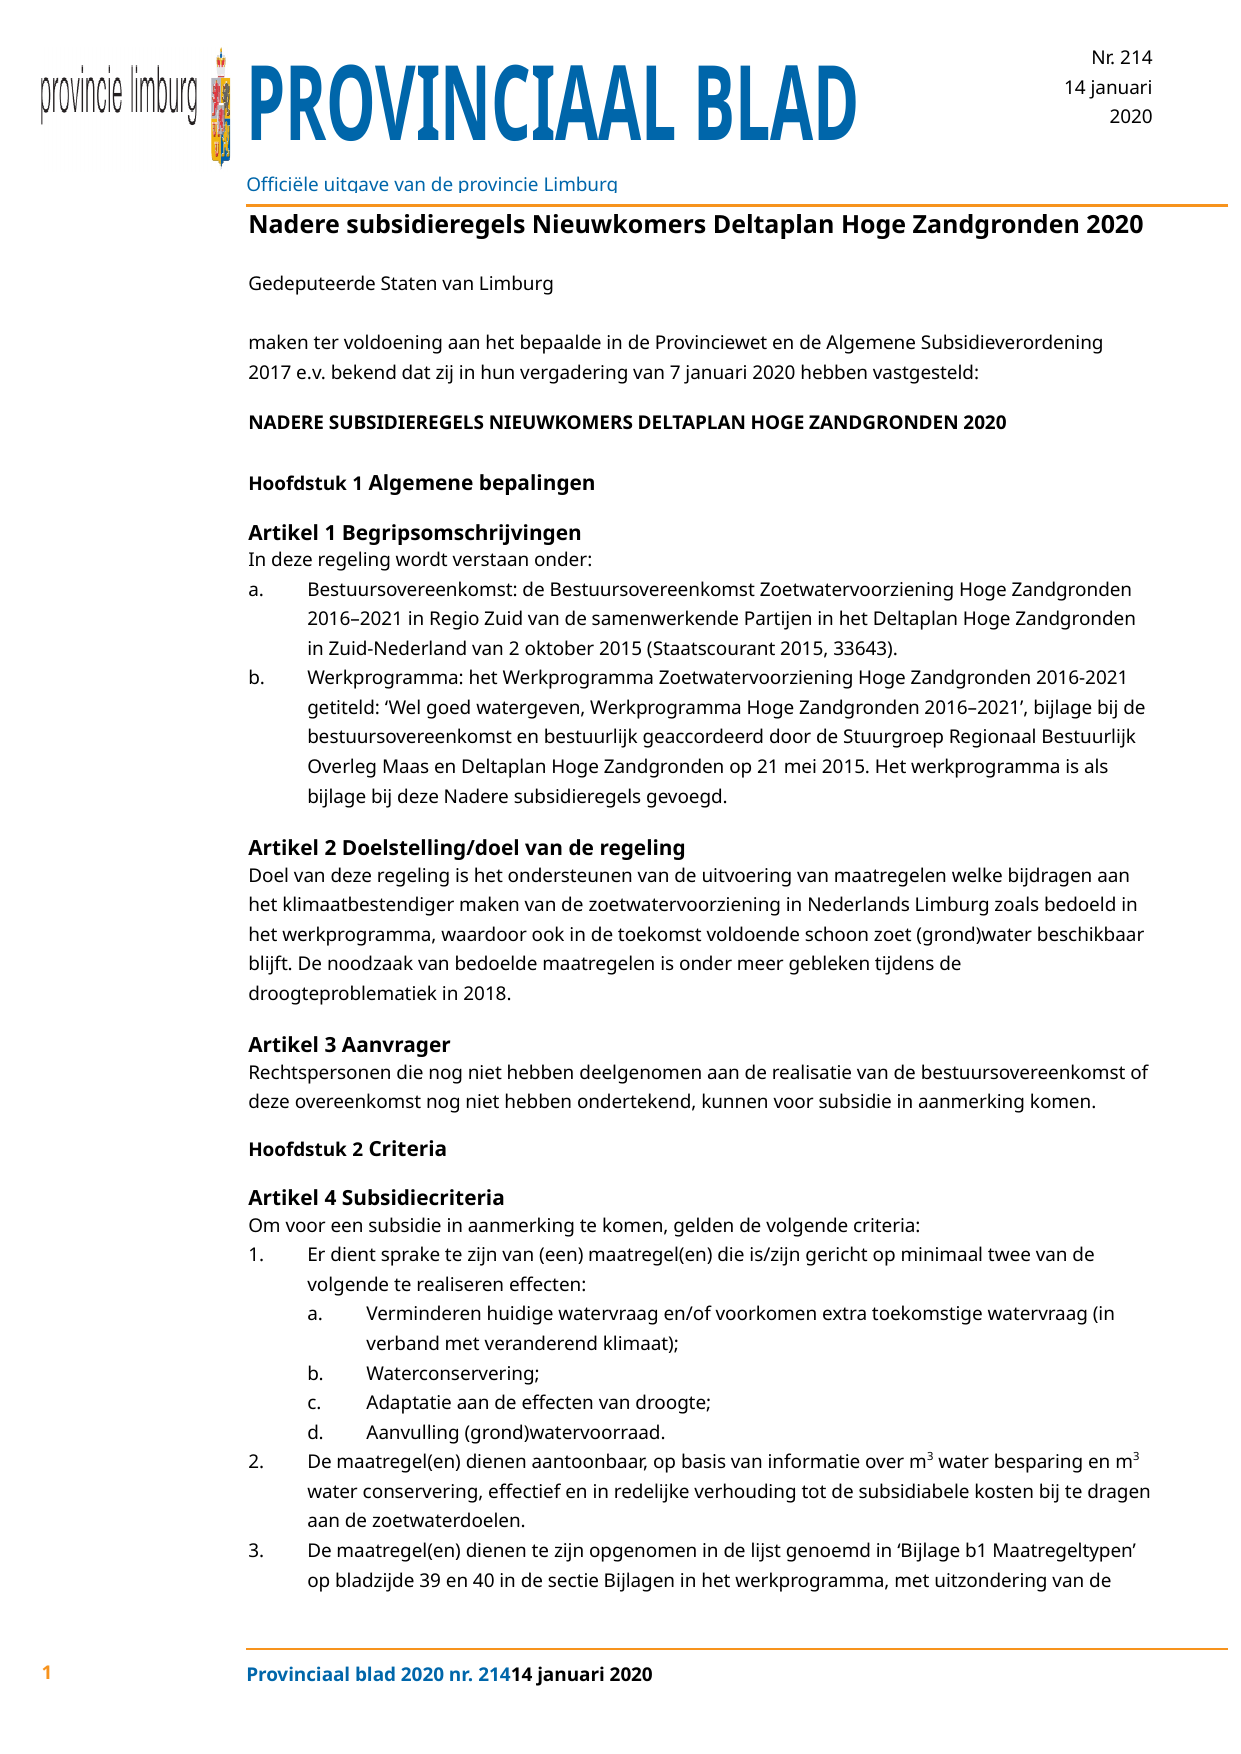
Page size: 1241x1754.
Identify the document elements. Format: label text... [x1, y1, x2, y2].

list Waterconservering; [307, 1360, 1152, 1386]
text Om voor een subsidie in aanmerking te komen, gelden de volgende criteria: [248, 1212, 1152, 1238]
picture [41, 47, 231, 172]
text Hoofdstuk 1 Algemene bepalingen [248, 468, 1152, 497]
text In deze regeling wordt verstaan onder: [248, 546, 1152, 572]
text NADERE SUBSIDIEREGELS NIEUWKOMERS DELTAPLAN HOGE ZANDGRONDEN 2020 [248, 409, 1152, 435]
text Nadere subsidieregels Nieuwkomers Deltaplan Hoge Zandgronden 2020 [248, 207, 1152, 241]
list Aanvulling (grond)watervoorraad. [307, 1419, 1152, 1445]
list Werkprogramma: het Werkprogramma Zoetwatervoorziening Hoge Zandgronden 2016-2021 getiteld: ‘Wel goed watergeven, Werkprogramma Hoge Zandgronden 2016–2021’, bijlage bij de bestuursovereenkomst en bestuurlijk geaccordeerd door de Stuurgroep Regionaal Bestuurlijk Overleg Maas en Deltaplan Hoge Zandgronden op 21 mei 2015. Het werkprogramma is als bijlage bij deze Nadere subsidieregels gevoegd. [248, 664, 1152, 809]
text Hoofdstuk 2 Criteria [248, 1134, 1152, 1163]
text Rechtspersonen die nog niet hebben deelgenomen aan de realisatie van de bestuursovereenkomst of deze overeenkomst nog niet hebben ondertekend, kunnen voor subsidie in aanmerking komen. [248, 1059, 1152, 1114]
list Adaptatie aan de effecten van droogte; [307, 1389, 1152, 1415]
text Gedeputeerde Staten van Limburg [248, 270, 1152, 296]
list De maatregel(en) dienen aantoonbaar, op basis van informatie over m3 water besparing en m3 water conservering, effectief en in redelijke verhouding tot de subsidiabele kosten bij te dragen aan de zoetwaterdoelen. [248, 1448, 1152, 1533]
text Artikel 3 Aanvrager [248, 1031, 1152, 1059]
list Bestuursovereenkomst: de Bestuursovereenkomst Zoetwatervoorziening Hoge Zandgronden 2016–2021 in Regio Zuid van de samenwerkende Partijen in het Deltaplan Hoge Zandgronden in Zuid-Nederland van 2 oktober 2015 (Staatscourant 2015, 33643). [248, 576, 1152, 661]
text Artikel 2 Doelstelling/doel van de regeling [248, 833, 1152, 862]
list Er dient sprake te zijn van (een) maatregel(en) die is/zijn gericht op minimaal twee van de volgende te realiseren effecten: [248, 1241, 1152, 1297]
text Artikel 1 Begripsomschrijvingen [248, 518, 1152, 546]
list De maatregel(en) dienen te zijn opgenomen in de lijst genoemd in ‘Bijlage b1 Maatregeltypen’ op bladzijde 39 en 40 in de sectie Bijlagen in het werkprogramma, met uitzondering van de [248, 1537, 1152, 1593]
text Doel van deze regeling is het ondersteunen van de uitvoering van maatregelen welke bijdragen aan het klimaatbestendiger maken van de zoetwatervoorziening in Nederlands Limburg zoals bedoeld in het werkprogramma, waardoor ook in de toekomst voldoende schoon zoet (grond)water beschikbaar blijft. De noodzaak van bedoelde maatregelen is onder meer gebleken tijdens de droogteproblematiek in 2018. [248, 862, 1152, 1006]
text maken ter voldoening aan het bepaalde in de Provinciewet en de Algemene Subsidieverordening 2017 e.v. bekend dat zij in hun vergadering van 7 januari 2020 hebben vastgesteld: [248, 329, 1152, 385]
text Artikel 4 Subsidiecriteria [248, 1183, 1152, 1212]
list Verminderen huidige watervraag en/of voorkomen extra toekomstige watervraag (in verband met veranderend klimaat); [307, 1301, 1152, 1356]
